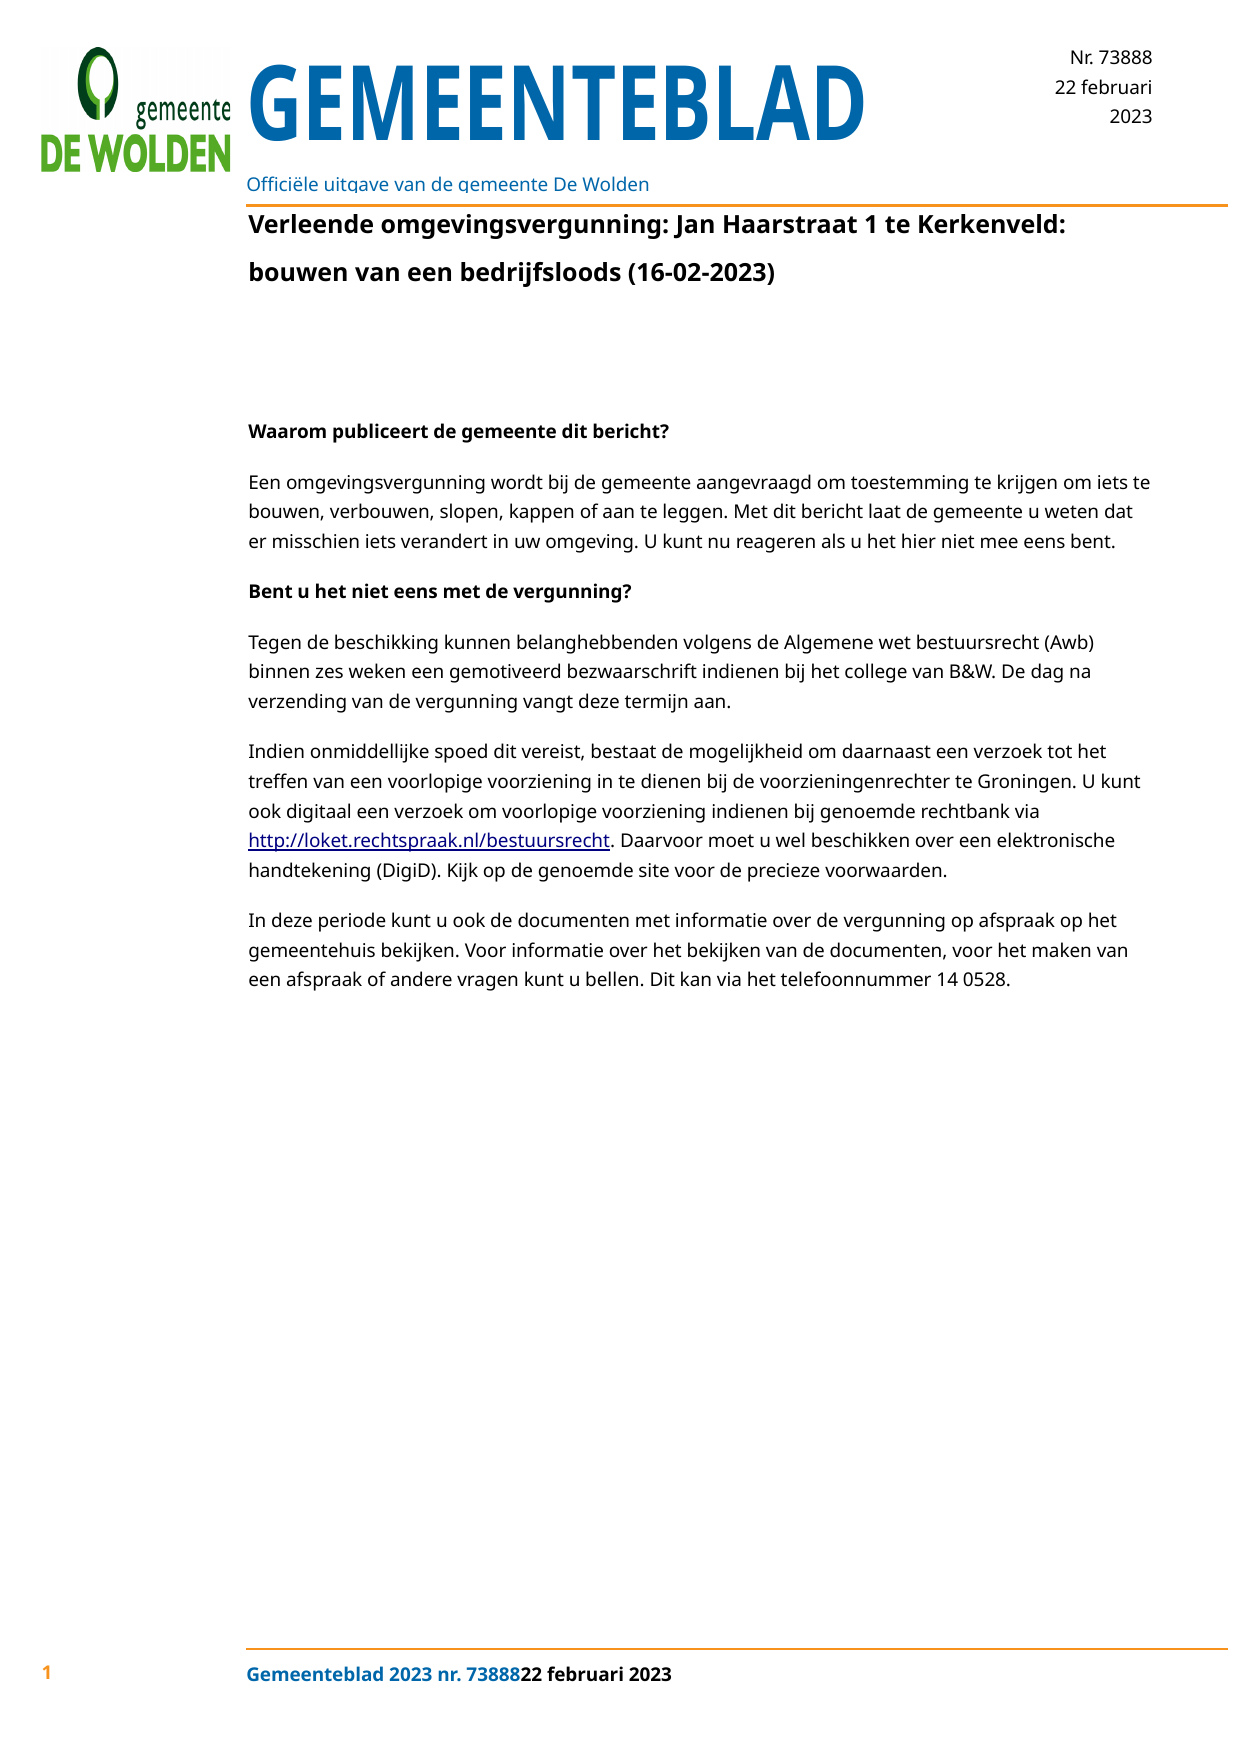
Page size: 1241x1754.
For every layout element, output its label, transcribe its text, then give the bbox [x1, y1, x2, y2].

text Een omgevingsvergunning wordt bij de gemeente aangevraagd om toestemming te krijgen om iets te bouwen, verbouwen, slopen, kappen of aan te leggen. Met dit bericht laat de gemeente u weten dat er misschien iets verandert in uw omgeving. U kunt nu reageren als u het hier niet mee eens bent. [248, 469, 1152, 554]
text Tegen de beschikking kunnen belanghebbenden volgens de Algemene wet bestuursrecht (Awb) binnen zes weken een gemotiveerd bezwaarschrift indienen bij het college van B&W. De dag na verzending van de vergunning vangt deze termijn aan. [248, 629, 1152, 714]
text Verleende omgevingsvergunning: Jan Haarstraat 1 te Kerkenveld: bouwen van een bedrijfsloods (16-02-2023) [248, 207, 1152, 288]
text Indien onmiddellijke spoed dit vereist, bestaat de mogelijkheid om daarnaast een verzoek tot het treffen van een voorlopige voorziening in te dienen bij de voorzieningenrechter te Groningen. U kunt ook digitaal een verzoek om voorlopige voorziening indienen bij genoemde rechtbank via http://loket.rechtspraak.nl/bestuursrecht. Daarvoor moet u wel beschikken over een elektronische handtekening (DigiD). Kijk op de genoemde site voor de precieze voorwaarden. [248, 739, 1152, 883]
picture [41, 47, 231, 172]
text Waarom publiceert de gemeente dit bericht? [248, 419, 1152, 444]
text Bent u het niet eens met de vergunning? [248, 579, 1152, 604]
text In deze periode kunt u ook de documenten met informatie over de vergunning op afspraak op het gemeentehuis bekijken. Voor informatie over het bekijken van de documenten, voor het maken van een afspraak of andere vragen kunt u bellen. Dit kan via het telefoonnummer 14 0528. [248, 907, 1152, 992]
